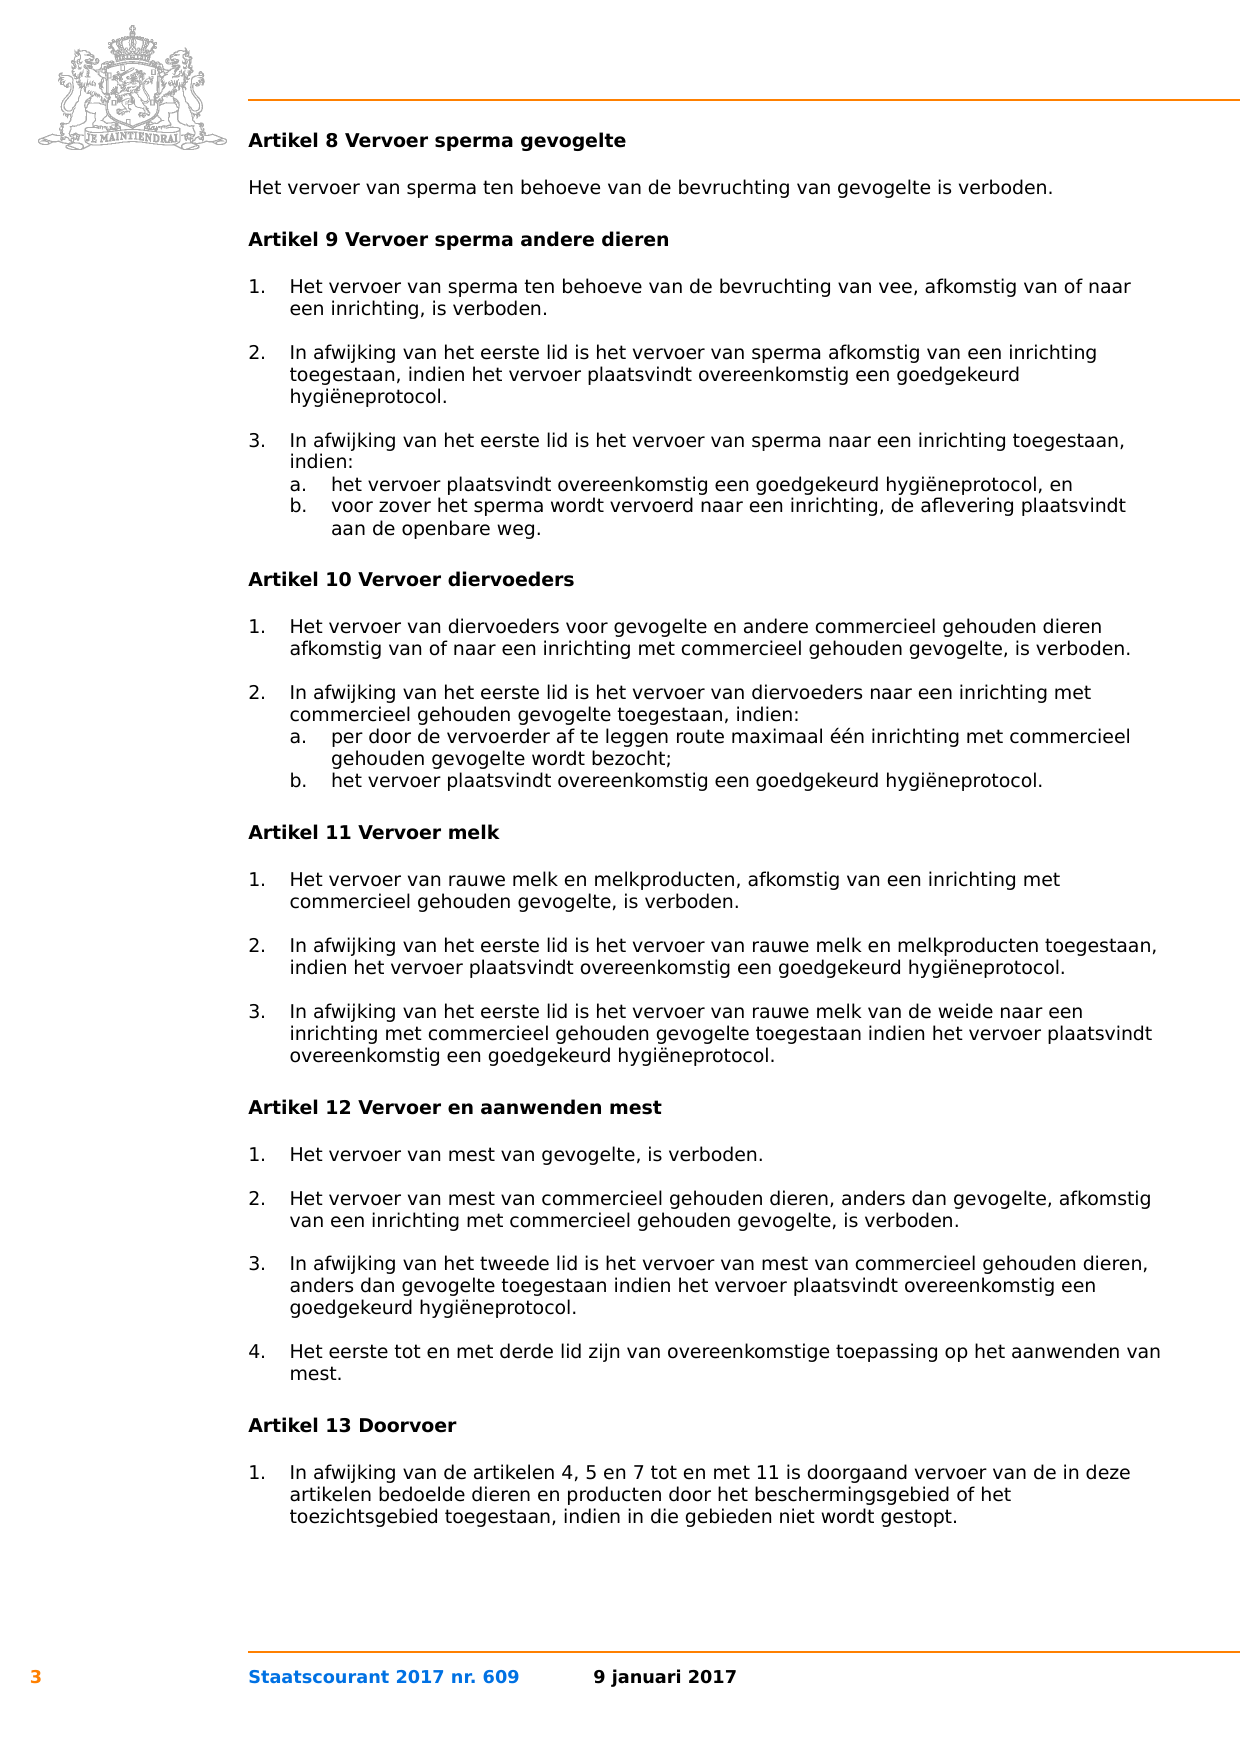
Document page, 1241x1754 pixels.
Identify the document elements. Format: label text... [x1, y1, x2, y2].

text 3. In afwijking van het tweede lid is het vervoer van mest van commercieel gehouden dieren, anders dan gevogelte toegestaan indien het vervoer plaatsvindt overeenkomstig een goedgekeurd hygiëneprotocol. [248, 1253, 1163, 1319]
text 4. Het eerste tot en met derde lid zijn van overeenkomstige toepassing op het aanwenden van mest. [248, 1341, 1163, 1385]
subtitle Artikel 9 Vervoer sperma andere dieren [248, 229, 1163, 251]
text a. per door de vervoerder af te leggen route maximaal één inrichting met commercieel gehouden gevogelte wordt bezocht; [289, 726, 1163, 770]
text 1. Het vervoer van sperma ten behoeve van de bevruchting van vee, afkomstig van of naar een inrichting, is verboden. [248, 276, 1163, 320]
text 1. Het vervoer van diervoeders voor gevogelte en andere commercieel gehouden dieren afkomstig van of naar een inrichting met commercieel gehouden gevogelte, is verboden. [248, 616, 1163, 660]
text b. het vervoer plaatsvindt overeenkomstig een goedgekeurd hygiëneprotocol. [289, 770, 1163, 792]
subtitle Artikel 13 Doorvoer [248, 1415, 1163, 1437]
picture [38, 25, 227, 150]
subtitle Artikel 10 Vervoer diervoeders [248, 569, 1163, 591]
subtitle Artikel 8 Vervoer sperma gevogelte [248, 130, 1163, 152]
text 2. Het vervoer van mest van commercieel gehouden dieren, anders dan gevogelte, afkomstig van een inrichting met commercieel gehouden gevogelte, is verboden. [248, 1187, 1163, 1231]
text 2. In afwijking van het eerste lid is het vervoer van diervoeders naar een inrichting met commercieel gehouden gevogelte toegestaan, indien: [248, 682, 1163, 726]
text 1. Het vervoer van mest van gevogelte, is verboden. [248, 1144, 1163, 1166]
text b. voor zover het sperma wordt vervoerd naar een inrichting, de aflevering plaatsvindt aan de openbare weg. [289, 495, 1163, 539]
text 2. In afwijking van het eerste lid is het vervoer van sperma afkomstig van een inrichting toegestaan, indien het vervoer plaatsvindt overeenkomstig een goedgekeurd hygiëneprotocol. [248, 342, 1163, 408]
text a. het vervoer plaatsvindt overeenkomstig een goedgekeurd hygiëneprotocol, en [289, 473, 1163, 495]
text 1. Het vervoer van rauwe melk en melkproducten, afkomstig van een inrichting met commercieel gehouden gevogelte, is verboden. [248, 869, 1163, 913]
text 3. In afwijking van het eerste lid is het vervoer van sperma naar een inrichting toegestaan, indien: [248, 429, 1163, 473]
text Het vervoer van sperma ten behoeve van de bevruchting van gevogelte is verboden. [248, 177, 1163, 199]
text 1. In afwijking van de artikelen 4, 5 en 7 tot en met 11 is doorgaand vervoer van de in deze artikelen bedoelde dieren en producten door het beschermingsgebied of het toezichtsgebied toegestaan, indien in die gebieden niet wordt gestopt. [248, 1462, 1163, 1528]
text 2. In afwijking van het eerste lid is het vervoer van rauwe melk en melkproducten toegestaan, indien het vervoer plaatsvindt overeenkomstig een goedgekeurd hygiëneprotocol. [248, 935, 1163, 979]
subtitle Artikel 12 Vervoer en aanwenden mest [248, 1097, 1163, 1119]
text 3. In afwijking van het eerste lid is het vervoer van rauwe melk van de weide naar een inrichting met commercieel gehouden gevogelte toegestaan indien het vervoer plaatsvindt overeenkomstig een goedgekeurd hygiëneprotocol. [248, 1001, 1163, 1067]
subtitle Artikel 11 Vervoer melk [248, 822, 1163, 844]
